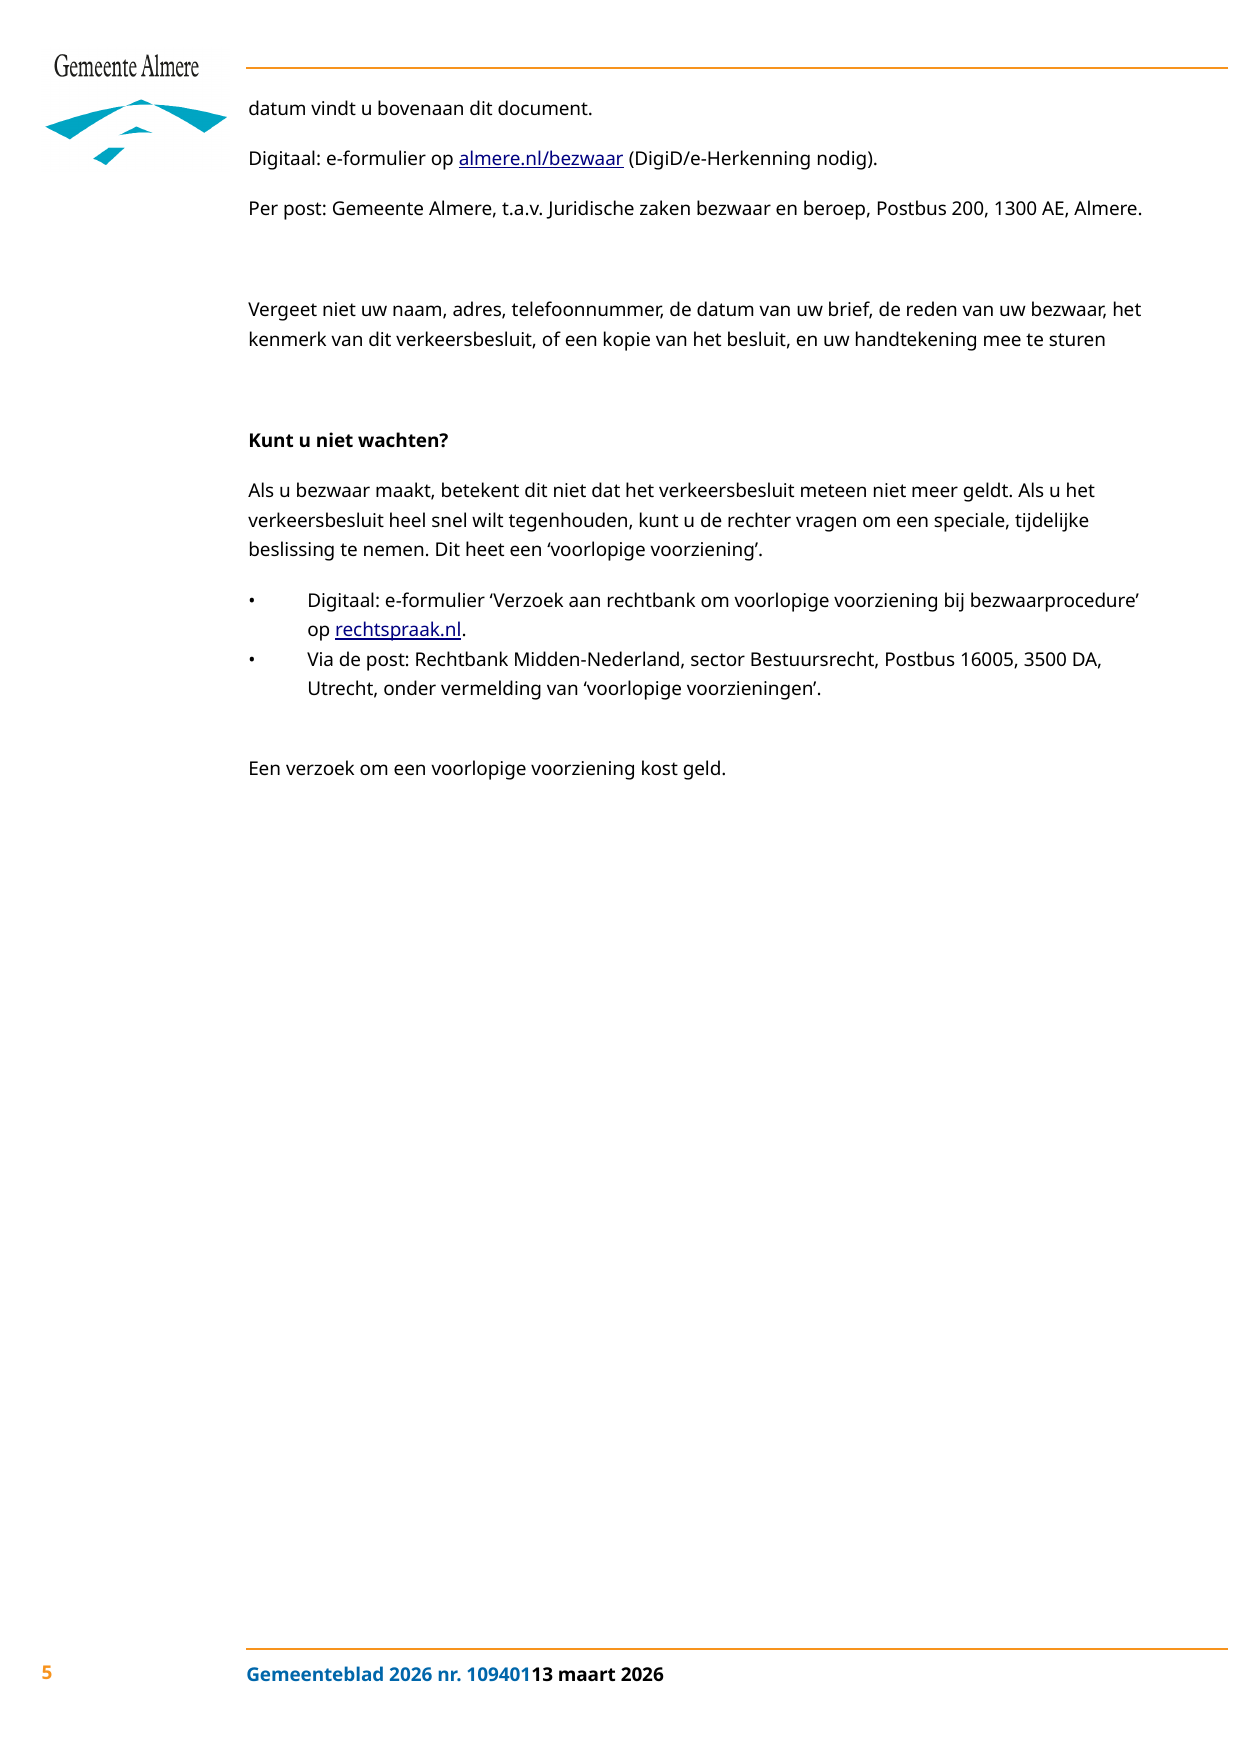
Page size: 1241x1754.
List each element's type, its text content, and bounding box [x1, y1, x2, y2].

list Via de post: Rechtbank Midden-Nederland, sector Bestuursrecht, Postbus 16005, 3500 DA, Utrecht, onder vermelding van ‘voorlopige voorzieningen’. [248, 646, 1152, 701]
text Kunt u niet wachten? [248, 427, 1152, 453]
picture [41, 47, 231, 172]
text datum vindt u bovenaan dit document. [248, 95, 1152, 121]
text Vergeet niet uw naam, adres, telefoonnummer, de datum van uw brief, de reden van uw bezwaar, het kenmerk van dit verkeersbesluit, of een kopie van het besluit, en uw handtekening mee te sturen [248, 296, 1152, 352]
text Een verzoek om een voorlopige voorziening kost geld. [248, 756, 1152, 781]
list Digitaal: e-formulier ‘Verzoek aan rechtbank om voorlopige voorziening bij bezwaarprocedure’ op rechtspraak.nl. [248, 587, 1152, 642]
text Als u bezwaar maakt, betekent dit niet dat het verkeersbesluit meteen niet meer geldt. Als u het verkeersbesluit heel snel wilt tegenhouden, kunt u de rechter vragen om een speciale, tijdelijke beslissing te nemen. Dit heet een ‘voorlopige voorziening’. [248, 477, 1152, 562]
text Digitaal: e-formulier op almere.nl/bezwaar (DigiD/e-Herkenning nodig). [248, 145, 1152, 171]
text Per post: Gemeente Almere, t.a.v. Juridische zaken bezwaar en beroep, Postbus 200, 1300 AE, Almere. [248, 196, 1152, 221]
